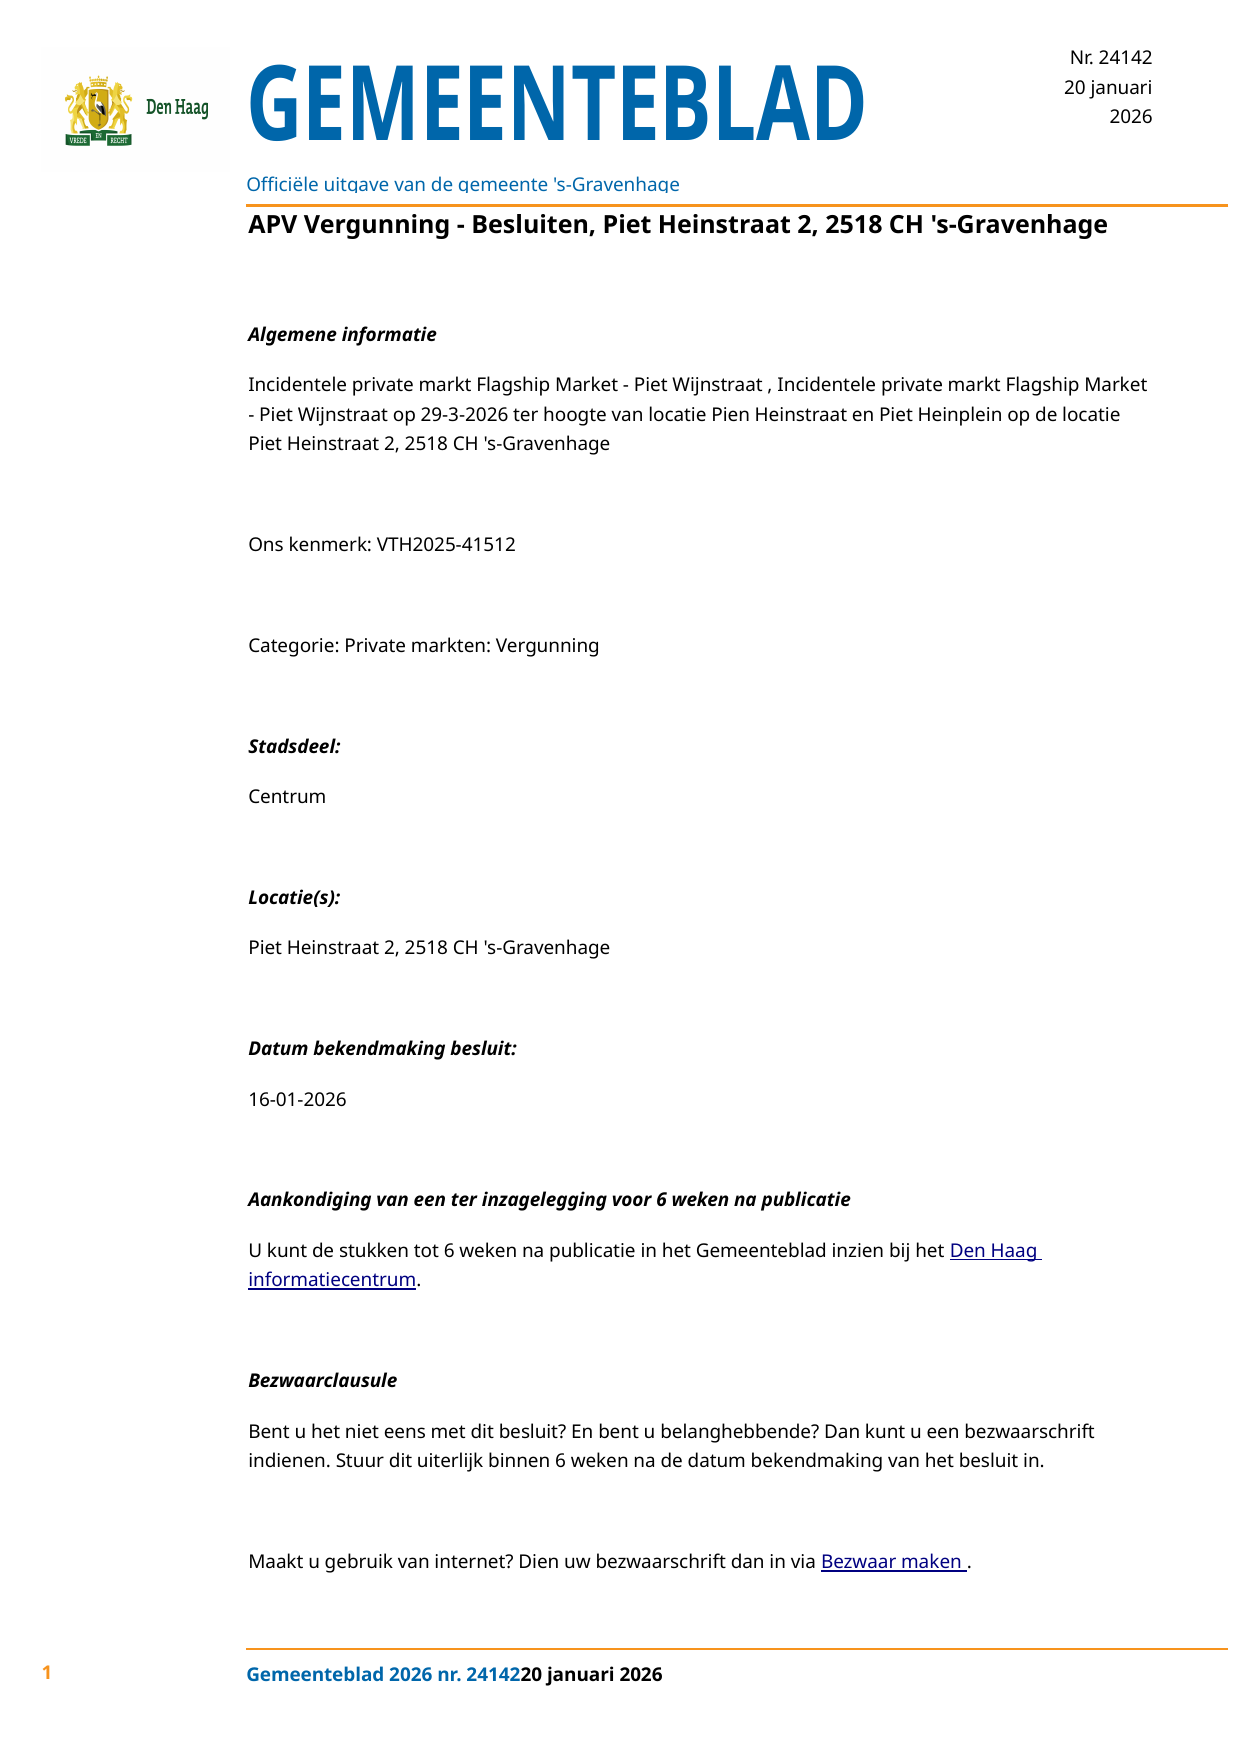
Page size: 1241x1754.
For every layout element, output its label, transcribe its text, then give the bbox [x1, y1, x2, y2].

text Locatie(s): [248, 884, 1152, 910]
text APV Vergunning - Besluiten, Piet Heinstraat 2, 2518 CH 's-Gravenhage [248, 207, 1152, 241]
text Categorie: Private markten: Vergunning [248, 632, 1152, 658]
text Maakt u gebruik van internet? Dien uw bezwaarschrift dan in via Bezwaar maken . [248, 1548, 1152, 1574]
text Aankondiging van een ter inzagelegging voor 6 weken na publicatie [248, 1187, 1152, 1212]
picture [41, 47, 231, 172]
text 16-01-2026 [248, 1086, 1152, 1111]
text Bent u het niet eens met dit besluit? En bent u belanghebbende? Dan kunt u een bezwaarschrift indienen. Stuur dit uiterlijk binnen 6 weken na de datum bekendmaking van het besluit in. [248, 1418, 1152, 1473]
text Incidentele private markt Flagship Market - Piet Wijnstraat , Incidentele private markt Flagship Market - Piet Wijnstraat op 29-3-2026 ter hoogte van locatie Pien Heinstraat en Piet Heinplein op de locatie Piet Heinstraat 2, 2518 CH 's-Gravenhage [248, 371, 1152, 456]
text U kunt de stukken tot 6 weken na publicatie in het Gemeenteblad inzien bij het Den Haag informatiecentrum. [248, 1237, 1152, 1292]
text Algemene informatie [248, 321, 1152, 346]
text Bezwaarclausule [248, 1367, 1152, 1393]
text Stadsdeel: [248, 733, 1152, 758]
text Ons kenmerk: VTH2025-41512 [248, 531, 1152, 557]
text Centrum [248, 783, 1152, 809]
text Datum bekendmaking besluit: [248, 1035, 1152, 1061]
text Piet Heinstraat 2, 2518 CH 's-Gravenhage [248, 934, 1152, 960]
